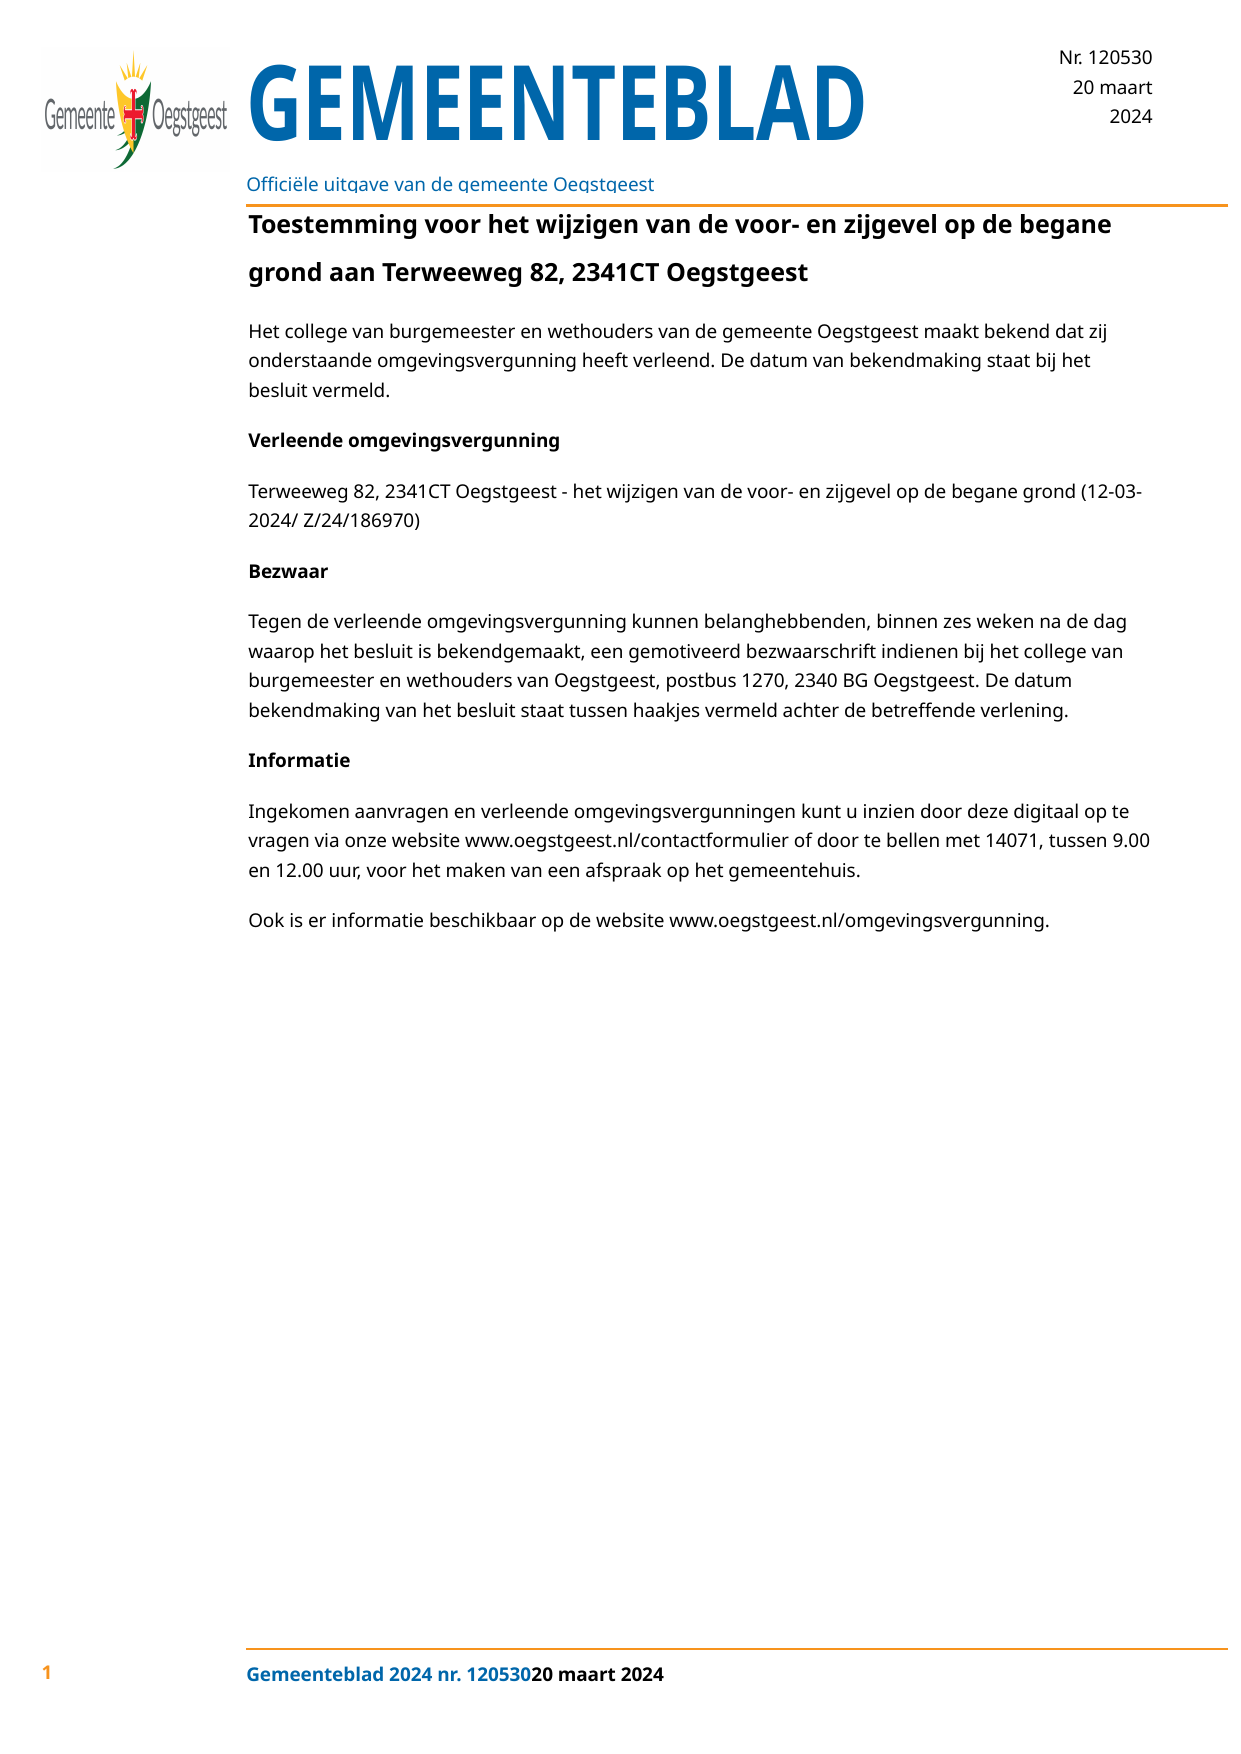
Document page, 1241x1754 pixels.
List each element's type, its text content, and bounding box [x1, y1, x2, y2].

text Ingekomen aanvragen en verleende omgevingsvergunningen kunt u inzien door deze digitaal op te vragen via onze website www.oegstgeest.nl/contactformulier of door te bellen met 14071, tussen 9.00 en 12.00 uur, voor het maken van een afspraak op het gemeentehuis. [248, 798, 1152, 883]
text Tegen de verleende omgevingsvergunning kunnen belanghebbenden, binnen zes weken na de dag waarop het besluit is bekendgemaakt, een gemotiveerd bezwaarschrift indienen bij het college van burgemeester en wethouders van Oegstgeest, postbus 1270, 2340 BG Oegstgeest. De datum bekendmaking van het besluit staat tussen haakjes vermeld achter de betreffende verlening. [248, 608, 1152, 723]
text Informatie [248, 747, 1152, 773]
picture [41, 47, 231, 172]
text Verleende omgevingsvergunning [248, 427, 1152, 453]
text Bezwaar [248, 558, 1152, 584]
text Ook is er informatie beschikbaar op de website www.oegstgeest.nl/omgevingsvergunning. [248, 907, 1152, 933]
text Toestemming voor het wijzigen van de voor- en zijgevel op de begane grond aan Terweeweg 82, 2341CT Oegstgeest [248, 207, 1152, 288]
text Terweeweg 82, 2341CT Oegstgeest - het wijzigen van de voor- en zijgevel op de begane grond (12-03-2024/ Z/24/186970) [248, 478, 1152, 533]
text Het college van burgemeester en wethouders van de gemeente Oegstgeest maakt bekend dat zij onderstaande omgevingsvergunning heeft verleend. De datum van bekendmaking staat bij het besluit vermeld. [248, 318, 1152, 403]
